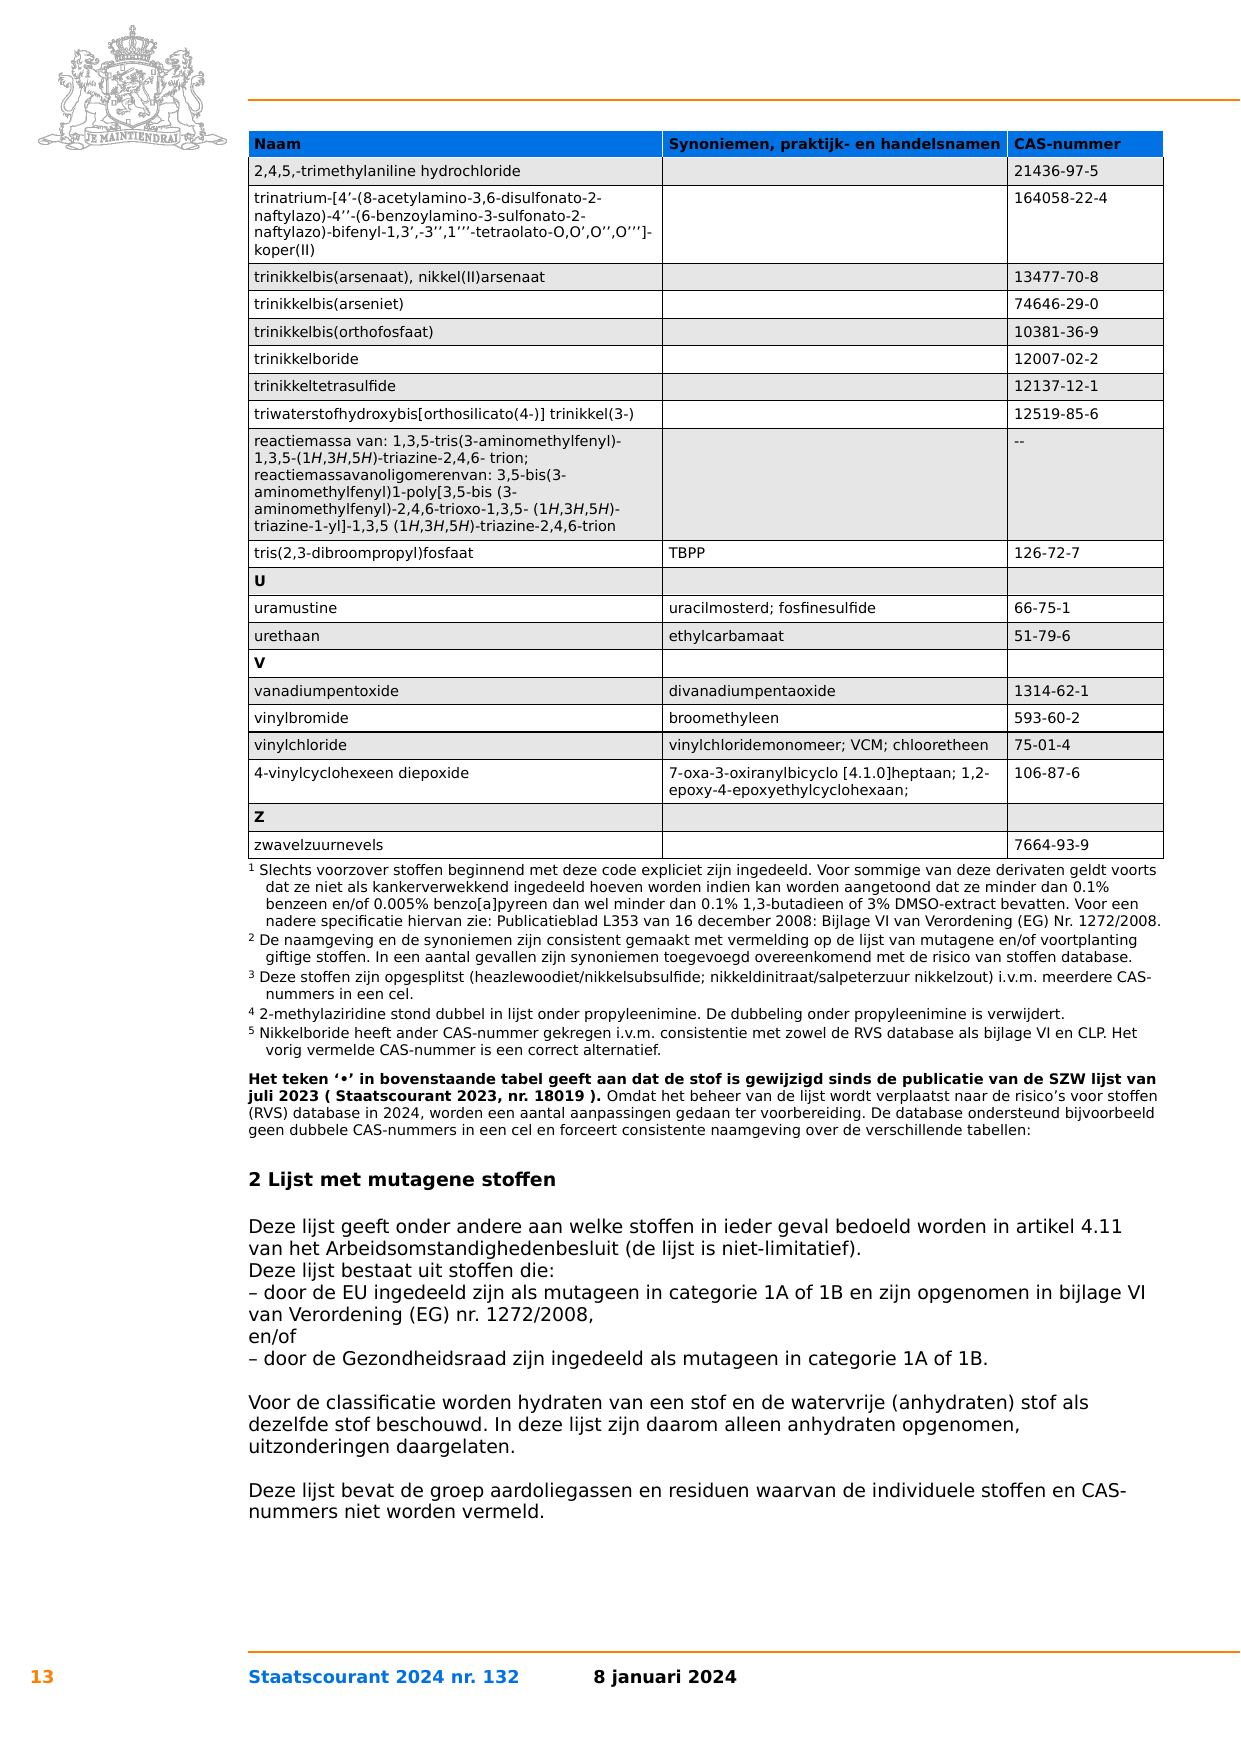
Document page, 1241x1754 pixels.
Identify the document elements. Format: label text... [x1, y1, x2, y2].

table_cell 126-72-7 [1008, 541, 1163, 567]
table_cell 10381-36-9 [1008, 319, 1163, 345]
table_cell reactiemassa van: 1,3,5-tris(3-aminomethylfenyl)-1,3,5-(1H,3H,5H)-triazine-2,4,6- trion; reactiemassavanoligomerenvan: 3,5-bis(3-aminomethylfenyl)1-poly[3,5-bis (3-aminomethylfenyl)-2,4,6-trioxo-1,3,5- (1H,3H,5H)-triazine-1-yl]-1,3,5 (1H,3H,5H)-triazine-2,4,6-trion [249, 429, 662, 540]
table_cell -- [1008, 429, 1163, 540]
table_cell [663, 264, 1007, 290]
table_cell 106-87-6 [1008, 760, 1163, 803]
table_cell vanadiumpentoxide [249, 678, 662, 704]
table_cell [1008, 568, 1163, 594]
text en/of [248, 1326, 1163, 1348]
table_cell U [249, 568, 662, 594]
table_cell trinatrium-[4’-(8-acetylamino-3,6-disulfonato-2-naftylazo)-4’’-(6-benzoylamino-3-sulfonato-2-naftylazo)-bifenyl-1,3’,-3’’,1’’’-tetraolato-O,O’,O’’,O’’’]-koper(II) [249, 186, 662, 263]
table_cell 7-oxa-3-oxiranylbicyclo [4.1.0]heptaan; 1,2-epoxy-4-epoxyethylcyclohexaan; [663, 760, 1007, 803]
text – door de Gezondheidsraad zijn ingedeeld als mutageen in categorie 1A of 1B. [248, 1348, 1163, 1370]
table_cell broomethyleen [663, 705, 1007, 731]
table_cell V [249, 650, 662, 677]
table_cell 7664-93-9 [1008, 832, 1163, 858]
table_cell 2,4,5,-trimethylaniline hydrochloride [249, 158, 662, 185]
table_cell 12137-12-1 [1008, 374, 1163, 400]
table_cell [663, 804, 1007, 831]
table_cell tris(2,3-dibroompropyl)fosfaat [249, 541, 662, 567]
table_cell [663, 650, 1007, 677]
table_cell 1314-62-1 [1008, 678, 1163, 704]
table_cell vinylbromide [249, 705, 662, 731]
table_cell trinikkelbis(orthofosfaat) [249, 319, 662, 345]
table_cell [663, 429, 1007, 540]
text Voor de classificatie worden hydraten van een stof en de watervrije (anhydraten) stof als dezelfde stof beschouwd. In deze lijst zijn daarom alleen anhydraten opgenomen, uitzonderingen daargelaten. [248, 1392, 1163, 1458]
table_cell urethaan [249, 623, 662, 649]
table_cell [663, 291, 1007, 318]
text Deze lijst bestaat uit stoffen die: [248, 1260, 1163, 1282]
table_cell Z [249, 804, 662, 831]
table_cell triwaterstofhydroxybis[orthosilicato(4-)] trinikkel(3-) [249, 401, 662, 427]
table_cell 593-60-2 [1008, 705, 1163, 731]
table_cell 66-75-1 [1008, 596, 1163, 622]
table_cell [663, 319, 1007, 345]
table_cell [663, 374, 1007, 400]
table_cell [663, 832, 1007, 858]
picture [38, 25, 227, 150]
table_header Naam [249, 131, 662, 157]
table_cell [1008, 804, 1163, 831]
table_cell [663, 158, 1007, 185]
text – door de EU ingedeeld zijn als mutageen in categorie 1A of 1B en zijn opgenomen in bijlage VI van Verordening (EG) nr. 1272/2008, [248, 1282, 1163, 1326]
table_cell [663, 401, 1007, 427]
table_header CAS-nummer [1008, 131, 1163, 157]
text Deze lijst bevat de groep aardoliegassen en residuen waarvan de individuele stoffen en CAS-nummers niet worden vermeld. [248, 1479, 1163, 1523]
table_cell trinikkelbis(arseniet) [249, 291, 662, 318]
table_cell 75-01-4 [1008, 733, 1163, 759]
table_cell trinikkelbis(arsenaat), nikkel(II)arsenaat [249, 264, 662, 290]
table_cell 12007-02-2 [1008, 346, 1163, 373]
table_cell 51-79-6 [1008, 623, 1163, 649]
table_cell 164058-22-4 [1008, 186, 1163, 263]
table_cell [663, 186, 1007, 263]
table_cell 1 Slechts voorzover stoffen beginnend met deze code expliciet zijn ingedeeld. Voor sommige van deze derivaten geldt voorts dat ze niet als kankerverwekkend ingedeeld hoeven worden indien kan worden aangetoond dat ze minder dan 0.1% benzeen en/of 0.005% benzo[a]pyreen dan wel minder dan 0.1% 1,3-butadieen of 3% DMSO-extract bevatten. Voor een nadere specificatie hiervan zie: Publicatieblad L353 van 16 december 2008: Bijlage VI van Verordening (EG) Nr. 1272/2008. 2 De naamgeving en de synoniemen zijn consistent gemaakt met vermelding op de lijst van mutagene en/of voortplanting giftige stoffen. In een aantal gevallen zijn synoniemen toegevoegd overeenkomend met de risico van stoffen database. 3 Deze stoffen zijn opgesplitst (heazlewoodiet/nikkelsubsulfide; nikkeldinitraat/salpeterzuur nikkelzout) i.v.m. meerdere CAS-nummers in een cel. 4 2-methylaziridine stond dubbel in lijst onder propyleenimine. De dubbeling onder propyleenimine is verwijdert. 5 Nikkelboride heeft ander CAS-nummer gekregen i.v.m. consistentie met zowel de RVS database als bijlage VI en CLP. Het vorig vermelde CAS-nummer is een correct alternatief. Het teken ‘•’ in bovenstaande tabel geeft aan dat de stof is gewijzigd sinds de publicatie van de SZW lijst van juli 2023 ( Staatscourant 2023, nr. 18019 ). Omdat het beheer van de lijst wordt verplaatst naar de risico’s voor stoffen (RVS) database in 2024, worden een aantal aanpassingen gedaan ter voorbereiding. De database ondersteund bijvoorbeeld geen dubbele CAS-nummers in een cel en forceert consistente naamgeving over de verschillende tabellen: [248, 859, 1163, 1139]
table_cell [1008, 650, 1163, 677]
table_cell [663, 346, 1007, 373]
table_cell TBPP [663, 541, 1007, 567]
table_cell 74646-29-0 [1008, 291, 1163, 318]
table_cell uramustine [249, 596, 662, 622]
table_cell 4-vinylcyclohexeen diepoxide [249, 760, 662, 803]
table_cell zwavelzuurnevels [249, 832, 662, 858]
table_header Synoniemen, praktijk- en handelsnamen [663, 131, 1007, 157]
table_cell divanadiumpentaoxide [663, 678, 1007, 704]
table_cell uracilmosterd; fosfinesulfide [663, 596, 1007, 622]
table_cell 21436-97-5 [1008, 158, 1163, 185]
table_cell 12519-85-6 [1008, 401, 1163, 427]
table_cell vinylchloridemonomeer; VCM; chlooretheen [663, 733, 1007, 759]
text Deze lijst geeft onder andere aan welke stoffen in ieder geval bedoeld worden in artikel 4.11 van het Arbeidsomstandighedenbesluit (de lijst is niet-limitatief). [248, 1216, 1163, 1260]
table_cell [663, 568, 1007, 594]
table_cell vinylchloride [249, 733, 662, 759]
table_cell trinikkelboride [249, 346, 662, 373]
table_cell ethylcarbamaat [663, 623, 1007, 649]
subtitle 2 Lijst met mutagene stoffen [248, 1169, 1163, 1191]
table_cell 13477-70-8 [1008, 264, 1163, 290]
table_cell trinikkeltetrasulfide [249, 374, 662, 400]
